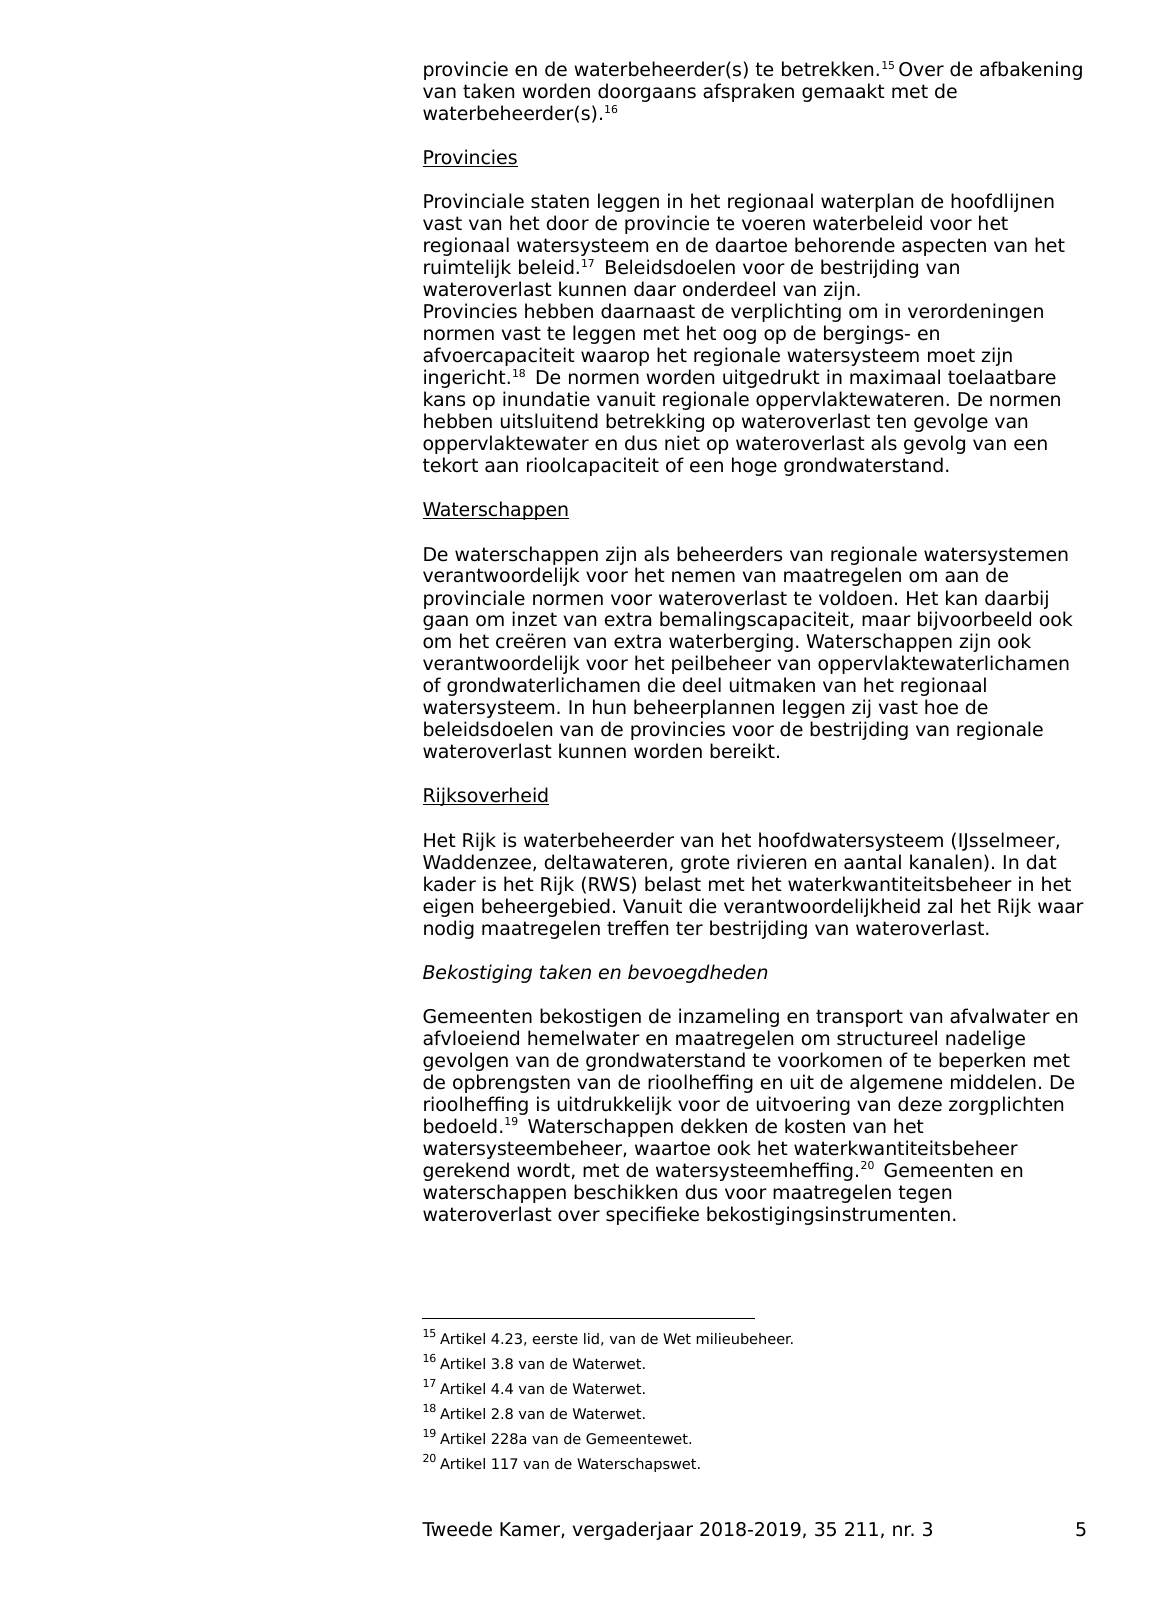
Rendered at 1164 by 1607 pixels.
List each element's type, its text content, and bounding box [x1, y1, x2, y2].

text Artikel 3.8 van de Waterwet. [422, 1352, 1087, 1374]
text Artikel 4.4 van de Waterwet. [422, 1377, 1087, 1399]
subtitle Provincies [422, 147, 1087, 169]
text Provinciale staten leggen in het regionaal waterplan de hoofdlijnen vast van het door de provincie te voeren waterbeleid voor het regionaal watersysteem en de daartoe behorende aspecten van het ruimtelijk beleid. Beleidsdoelen voor de bestrijding van wateroverlast kunnen daar onderdeel van zijn. [422, 191, 1087, 301]
text provincie en de waterbeheerder(s) te betrekken.Over de afbakening van taken worden doorgaans afspraken gemaakt met de waterbeheerder(s). [422, 59, 1087, 125]
text De waterschappen zijn als beheerders van regionale watersystemen verantwoordelijk voor het nemen van maatregelen om aan de provinciale normen voor wateroverlast te voldoen. Het kan daarbij gaan om inzet van extra bemalingscapaciteit, maar bijvoorbeeld ook om het creëren van extra waterberging. Waterschappen zijn ook verantwoordelijk voor het peilbeheer van oppervlaktewaterlichamen of grondwaterlichamen die deel uitmaken van het regionaal watersysteem. In hun beheerplannen leggen zij vast hoe de beleidsdoelen van de provincies voor de bestrijding van regionale wateroverlast kunnen worden bereikt. [422, 543, 1087, 763]
text Artikel 117 van de Waterschapswet. [422, 1452, 1087, 1474]
text Gemeenten bekostigen de inzameling en transport van afvalwater en afvloeiend hemelwater en maatregelen om structureel nadelige gevolgen van de grondwaterstand te voorkomen of te beperken met de opbrengsten van de rioolheffing en uit de algemene middelen. De rioolheffing is uitdrukkelijk voor de uitvoering van deze zorgplichten bedoeld. Waterschappen dekken de kosten van het watersysteembeheer, waartoe ook het waterkwantiteitsbeheer gerekend wordt, met de watersysteemheffing. Gemeenten en waterschappen beschikken dus voor maatregelen tegen wateroverlast over specifieke bekostigingsinstrumenten. [422, 1006, 1087, 1226]
text Artikel 4.23, eerste lid, van de Wet milieubeheer. [422, 1327, 1087, 1349]
text Artikel 228a van de Gemeentewet. [422, 1427, 1087, 1449]
text Het Rijk is waterbeheerder van het hoofdwatersysteem (IJsselmeer, Waddenzee, deltawateren, grote rivieren en aantal kanalen). In dat kader is het Rijk (RWS) belast met het waterkwantiteitsbeheer in het eigen beheergebied. Vanuit die verantwoordelijkheid zal het Rijk waar nodig maatregelen treffen ter bestrijding van wateroverlast. [422, 829, 1087, 939]
text Provincies hebben daarnaast de verplichting om in verordeningen normen vast te leggen met het oog op de bergings- en afvoercapaciteit waarop het regionale watersysteem moet zijn ingericht. De normen worden uitgedrukt in maximaal toelaatbare kans op inundatie vanuit regionale oppervlaktewateren. De normen hebben uitsluitend betrekking op wateroverlast ten gevolge van oppervlaktewater en dus niet op wateroverlast als gevolg van een tekort aan rioolcapaciteit of een hoge grondwaterstand. [422, 301, 1087, 477]
text Artikel 2.8 van de Waterwet. [422, 1402, 1087, 1424]
subtitle Rijksoverheid [422, 785, 1087, 807]
subtitle Bekostiging taken en bevoegdheden [422, 962, 1087, 984]
subtitle Waterschappen [422, 499, 1087, 521]
